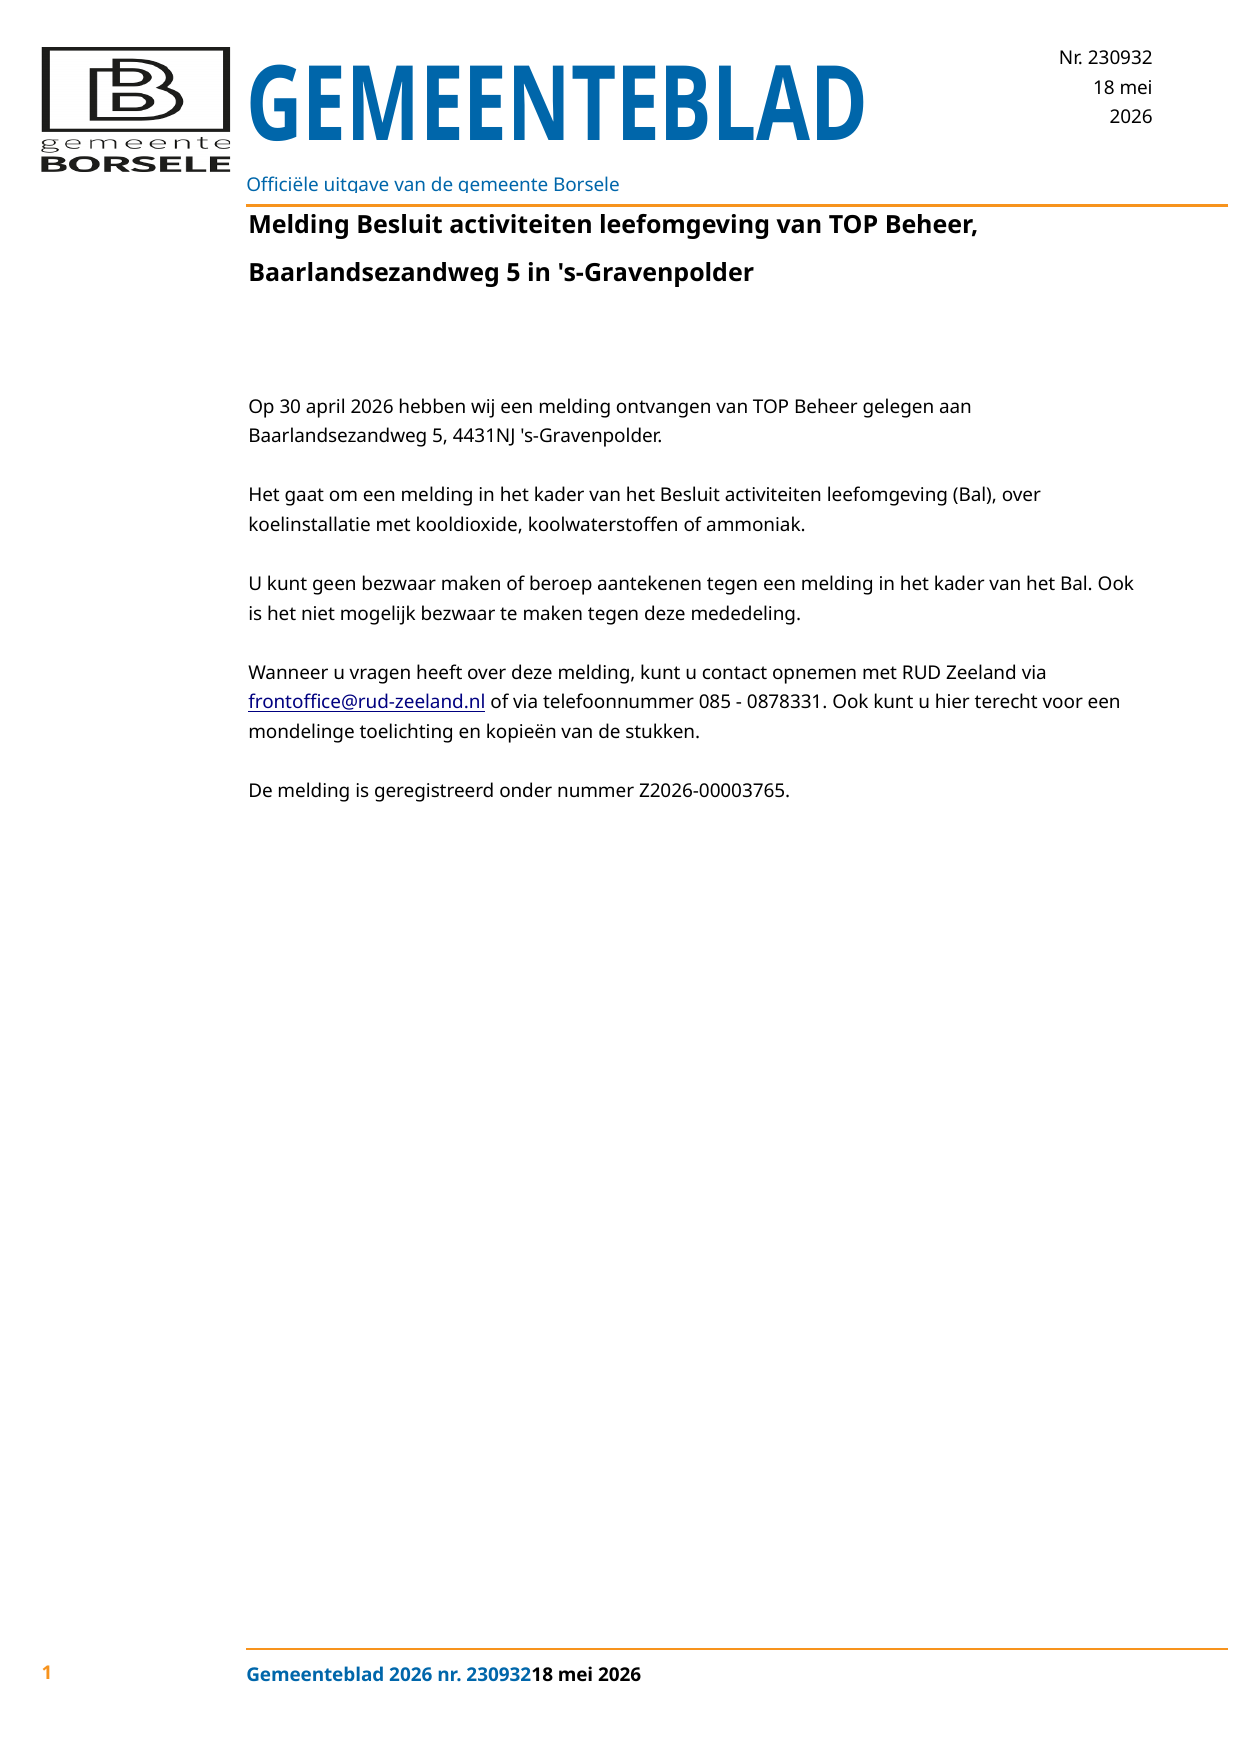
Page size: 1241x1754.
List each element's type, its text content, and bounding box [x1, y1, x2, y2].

text Het gaat om een melding in het kader van het Besluit activiteiten leefomgeving (Bal), over koelinstallatie met kooldioxide, koolwaterstoffen of ammoniak. [248, 482, 1152, 537]
text Melding Besluit activiteiten leefomgeving van TOP Beheer, Baarlandsezandweg 5 in 's-Gravenpolder [248, 207, 1152, 288]
text frontoffice@rud-zeeland.nl of via telefoonnummer 085 - 0878331. Ook kunt u hier terecht voor een mondelinge toelichting en kopieën van de stukken. [248, 689, 1152, 744]
text Op 30 april 2026 hebben wij een melding ontvangen van TOP Beheer gelegen aan Baarlandsezandweg 5, 4431NJ 's-Gravenpolder. [248, 393, 1152, 448]
text De melding is geregistreerd onder nummer Z2026-00003765. [248, 777, 1152, 803]
text U kunt geen bezwaar maken of beroep aantekenen tegen een melding in het kader van het Bal. Ook is het niet mogelijk bezwaar te maken tegen deze mededeling. [248, 570, 1152, 626]
picture [41, 47, 231, 172]
text Wanneer u vragen heeft over deze melding, kunt u contact opnemen met RUD Zeeland via [248, 659, 1152, 685]
